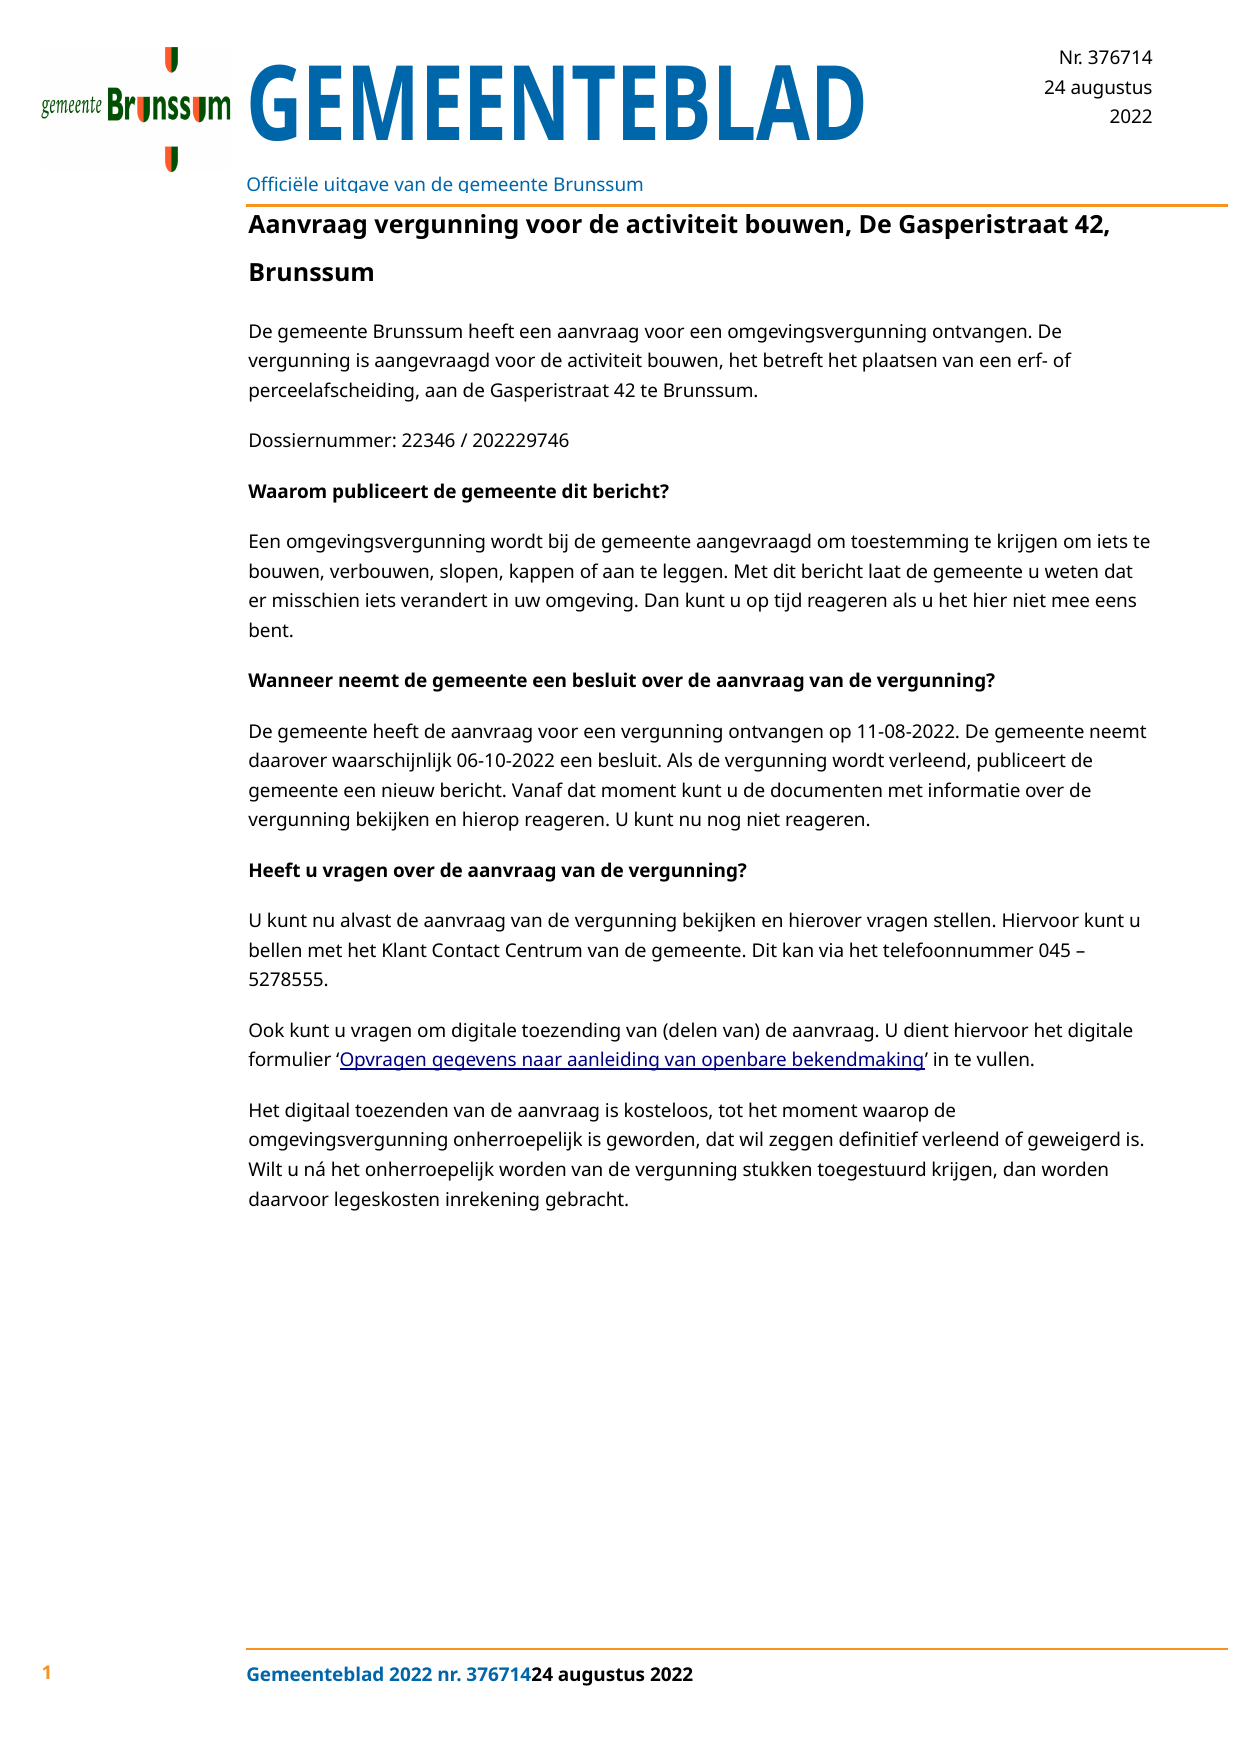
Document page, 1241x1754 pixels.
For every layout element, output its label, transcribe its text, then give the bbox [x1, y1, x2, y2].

text Ook kunt u vragen om digitale toezending van (delen van) de aanvraag. U dient hiervoor het digitale formulier ‘Opvragen gegevens naar aanleiding van openbare bekendmaking’ in te vullen. [248, 1017, 1152, 1072]
text Het digitaal toezenden van de aanvraag is kosteloos, tot het moment waarop de omgevingsvergunning onherroepelijk is geworden, dat wil zeggen definitief verleend of geweigerd is. Wilt u ná het onherroepelijk worden van de vergunning stukken toegestuurd krijgen, dan worden daarvoor legeskosten inrekening gebracht. [248, 1097, 1152, 1212]
text Een omgevingsvergunning wordt bij de gemeente aangevraagd om toestemming te krijgen om iets te bouwen, verbouwen, slopen, kappen of aan te leggen. Met dit bericht laat de gemeente u weten dat er misschien iets verandert in uw omgeving. Dan kunt u op tijd reageren als u het hier niet mee eens bent. [248, 528, 1152, 643]
text Waarom publiceert de gemeente dit bericht? [248, 478, 1152, 504]
text Aanvraag vergunning voor de activiteit bouwen, De Gasperistraat 42, Brunssum [248, 207, 1152, 288]
text Wanneer neemt de gemeente een besluit over de aanvraag van de vergunning? [248, 667, 1152, 693]
text Dossiernummer: 22346 / 202229746 [248, 427, 1152, 453]
picture [41, 47, 231, 172]
text De gemeente heeft de aanvraag voor een vergunning ontvangen op 11-08-2022. De gemeente neemt daarover waarschijnlijk 06-10-2022 een besluit. Als de vergunning wordt verleend, publiceert de gemeente een nieuw bericht. Vanaf dat moment kunt u de documenten met informatie over de vergunning bekijken en hierop reageren. U kunt nu nog niet reageren. [248, 718, 1152, 832]
text De gemeente Brunssum heeft een aanvraag voor een omgevingsvergunning ontvangen. De vergunning is aangevraagd voor de activiteit bouwen, het betreft het plaatsen van een erf- of perceelafscheiding, aan de Gasperistraat 42 te Brunssum. [248, 318, 1152, 403]
text Heeft u vragen over de aanvraag van de vergunning? [248, 857, 1152, 883]
text U kunt nu alvast de aanvraag van de vergunning bekijken en hierover vragen stellen. Hiervoor kunt u bellen met het Klant Contact Centrum van de gemeente. Dit kan via het telefoonnummer 045 – 5278555. [248, 907, 1152, 992]
